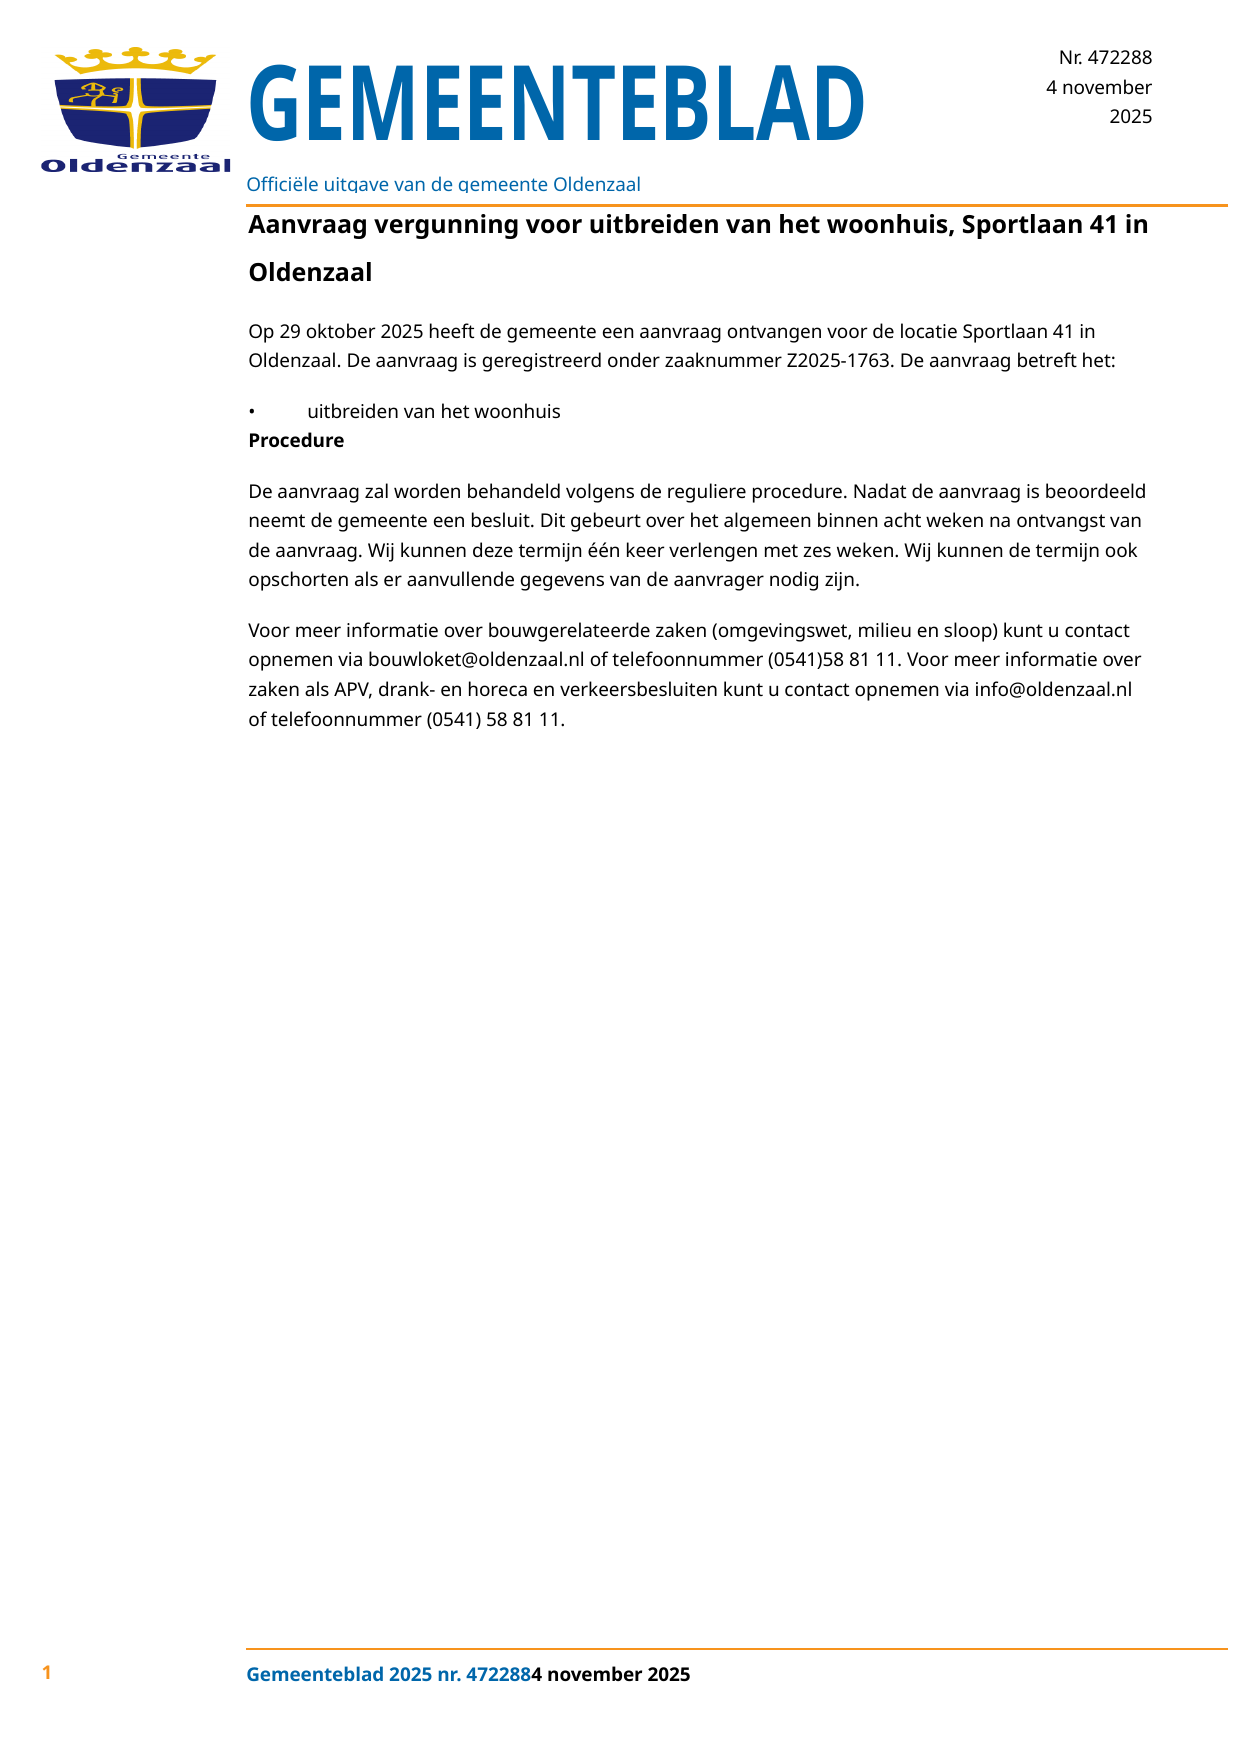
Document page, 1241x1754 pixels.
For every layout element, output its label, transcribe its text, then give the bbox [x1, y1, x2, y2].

text De aanvraag zal worden behandeld volgens de reguliere procedure. Nadat de aanvraag is beoordeeld neemt de gemeente een besluit. Dit gebeurt over het algemeen binnen acht weken na ontvangst van de aanvraag. Wij kunnen deze termijn één keer verlengen met zes weken. Wij kunnen de termijn ook opschorten als er aanvullende gegevens van de aanvrager nodig zijn. [248, 478, 1152, 592]
text Op 29 oktober 2025 heeft de gemeente een aanvraag ontvangen voor de locatie Sportlaan 41 in Oldenzaal. De aanvraag is geregistreerd onder zaaknummer Z2025-1763. De aanvraag betreft het: [248, 318, 1152, 373]
text Voor meer informatie over bouwgerelateerde zaken (omgevingswet, milieu en sloop) kunt u contact opnemen via bouwloket@oldenzaal.nl of telefoonnummer (0541)58 81 11. Voor meer informatie over zaken als APV, drank- en horeca en verkeersbesluiten kunt u contact opnemen via info@oldenzaal.nl of telefoonnummer (0541) 58 81 11. [248, 617, 1152, 732]
text Procedure [248, 427, 1152, 453]
text Aanvraag vergunning voor uitbreiden van het woonhuis, Sportlaan 41 in Oldenzaal [248, 207, 1152, 288]
list uitbreiden van het woonhuis [248, 398, 1152, 424]
picture [41, 47, 231, 172]
